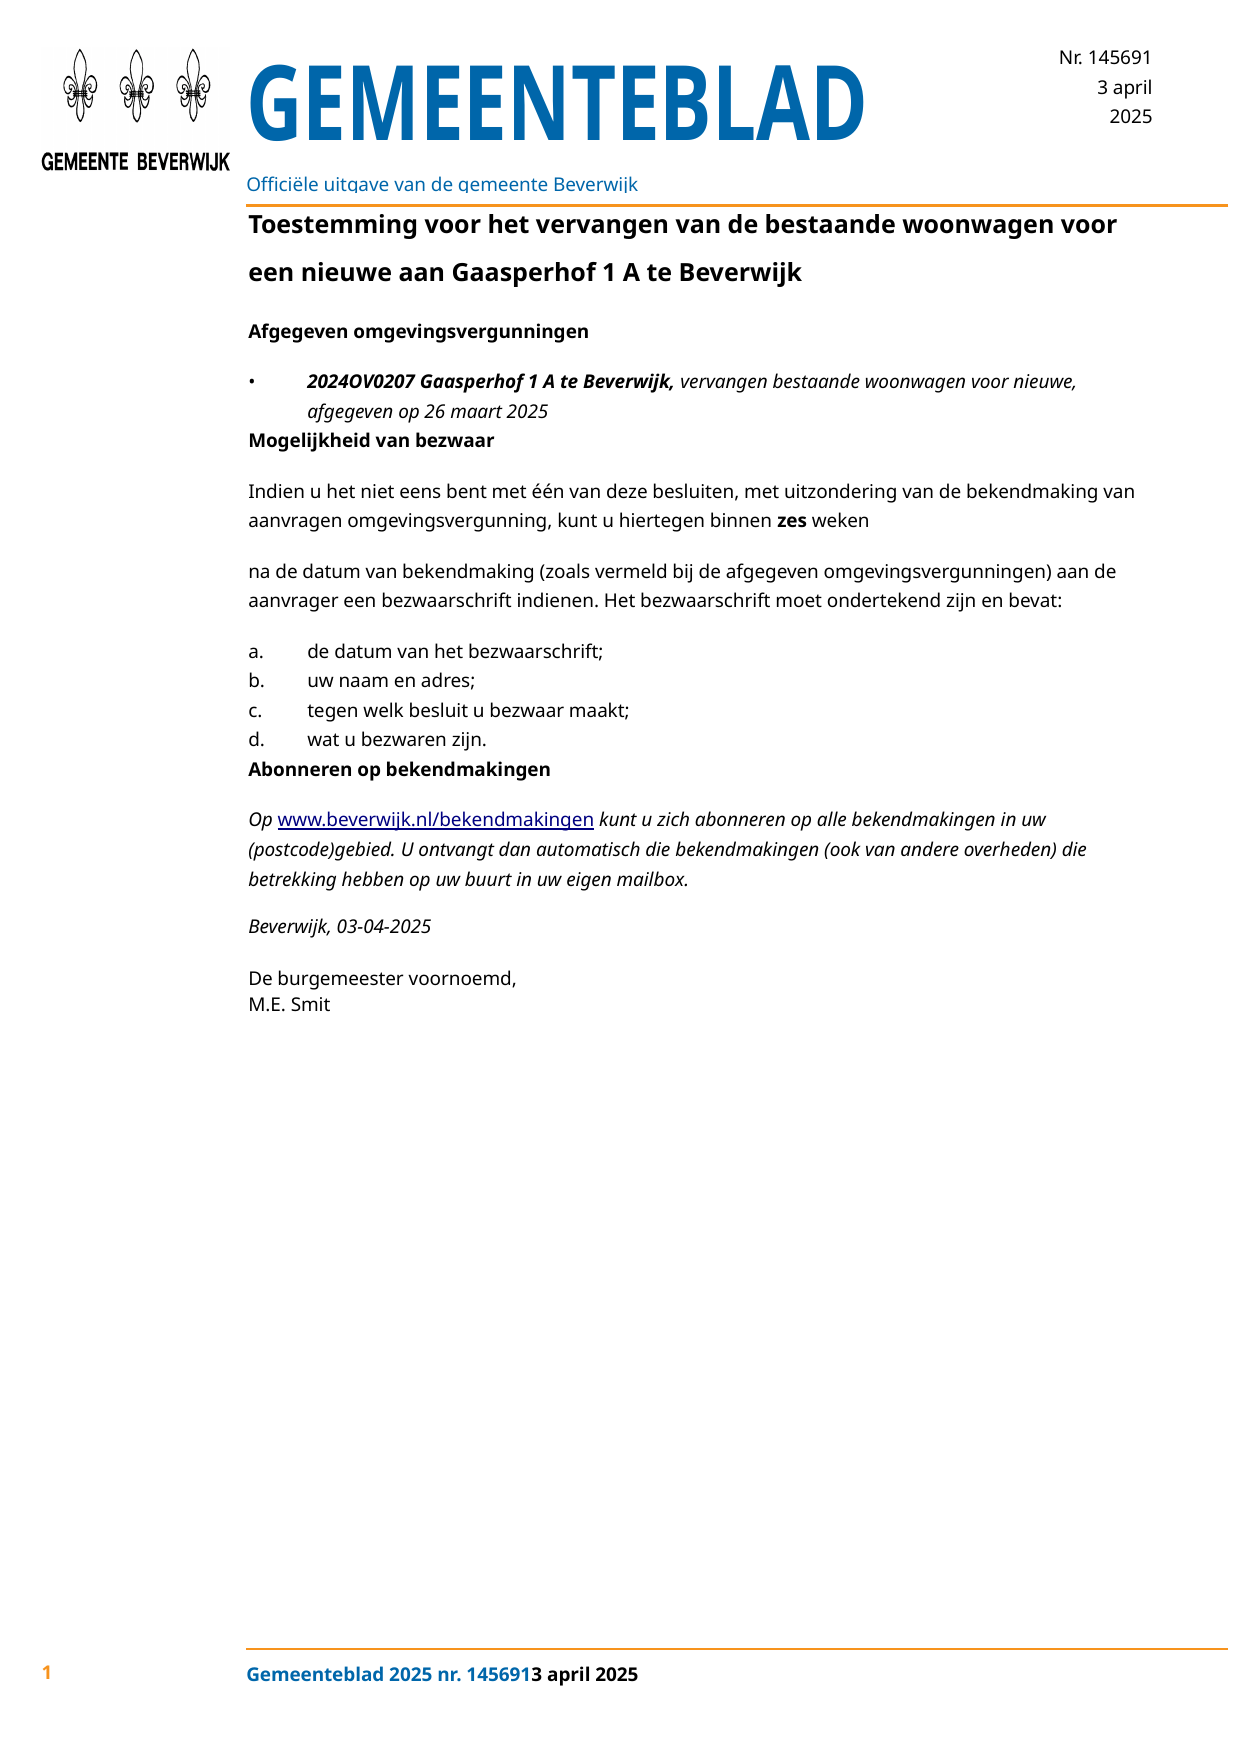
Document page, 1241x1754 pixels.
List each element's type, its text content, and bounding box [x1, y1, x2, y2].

list wat u bezwaren zijn. [248, 727, 1152, 752]
text De burgemeester voornoemd, [248, 965, 1152, 991]
list uw naam en adres; [248, 667, 1152, 693]
list tegen welk besluit u bezwaar maakt; [248, 697, 1152, 723]
text na de datum van bekendmaking (zoals vermeld bij de afgegeven omgevingsvergunningen) aan de aanvrager een bezwaarschrift indienen. Het bezwaarschrift moet ondertekend zijn en bevat: [248, 558, 1152, 613]
list 2024OV0207 Gaasperhof 1 A te Beverwijk, vervangen bestaande woonwagen voor nieuwe, afgegeven op 26 maart 2025 [248, 368, 1152, 424]
list de datum van het bezwaarschrift; [248, 638, 1152, 664]
picture [41, 47, 231, 172]
text Afgegeven omgevingsvergunningen [248, 318, 1152, 344]
text Mogelijkheid van bezwaar [248, 427, 1152, 453]
text Toestemming voor het vervangen van de bestaande woonwagen voor een nieuwe aan Gaasperhof 1 A te Beverwijk [248, 207, 1152, 288]
text Indien u het niet eens bent met één van deze besluiten, met uitzondering van de bekendmaking van aanvragen omgevingsvergunning, kunt u hiertegen binnen zes weken [248, 478, 1152, 533]
text M.E. Smit [248, 991, 1152, 1017]
text Op www.beverwijk.nl/bekendmakingen kunt u zich abonneren op alle bekendmakingen in uw (postcode)gebied. U ontvangt dan automatisch die bekendmakingen (ook van andere overheden) die betrekking hebben op uw buurt in uw eigen mailbox. [248, 807, 1152, 892]
text Abonneren op bekendmakingen [248, 756, 1152, 782]
text Beverwijk, 03-04-2025 [248, 914, 1152, 939]
